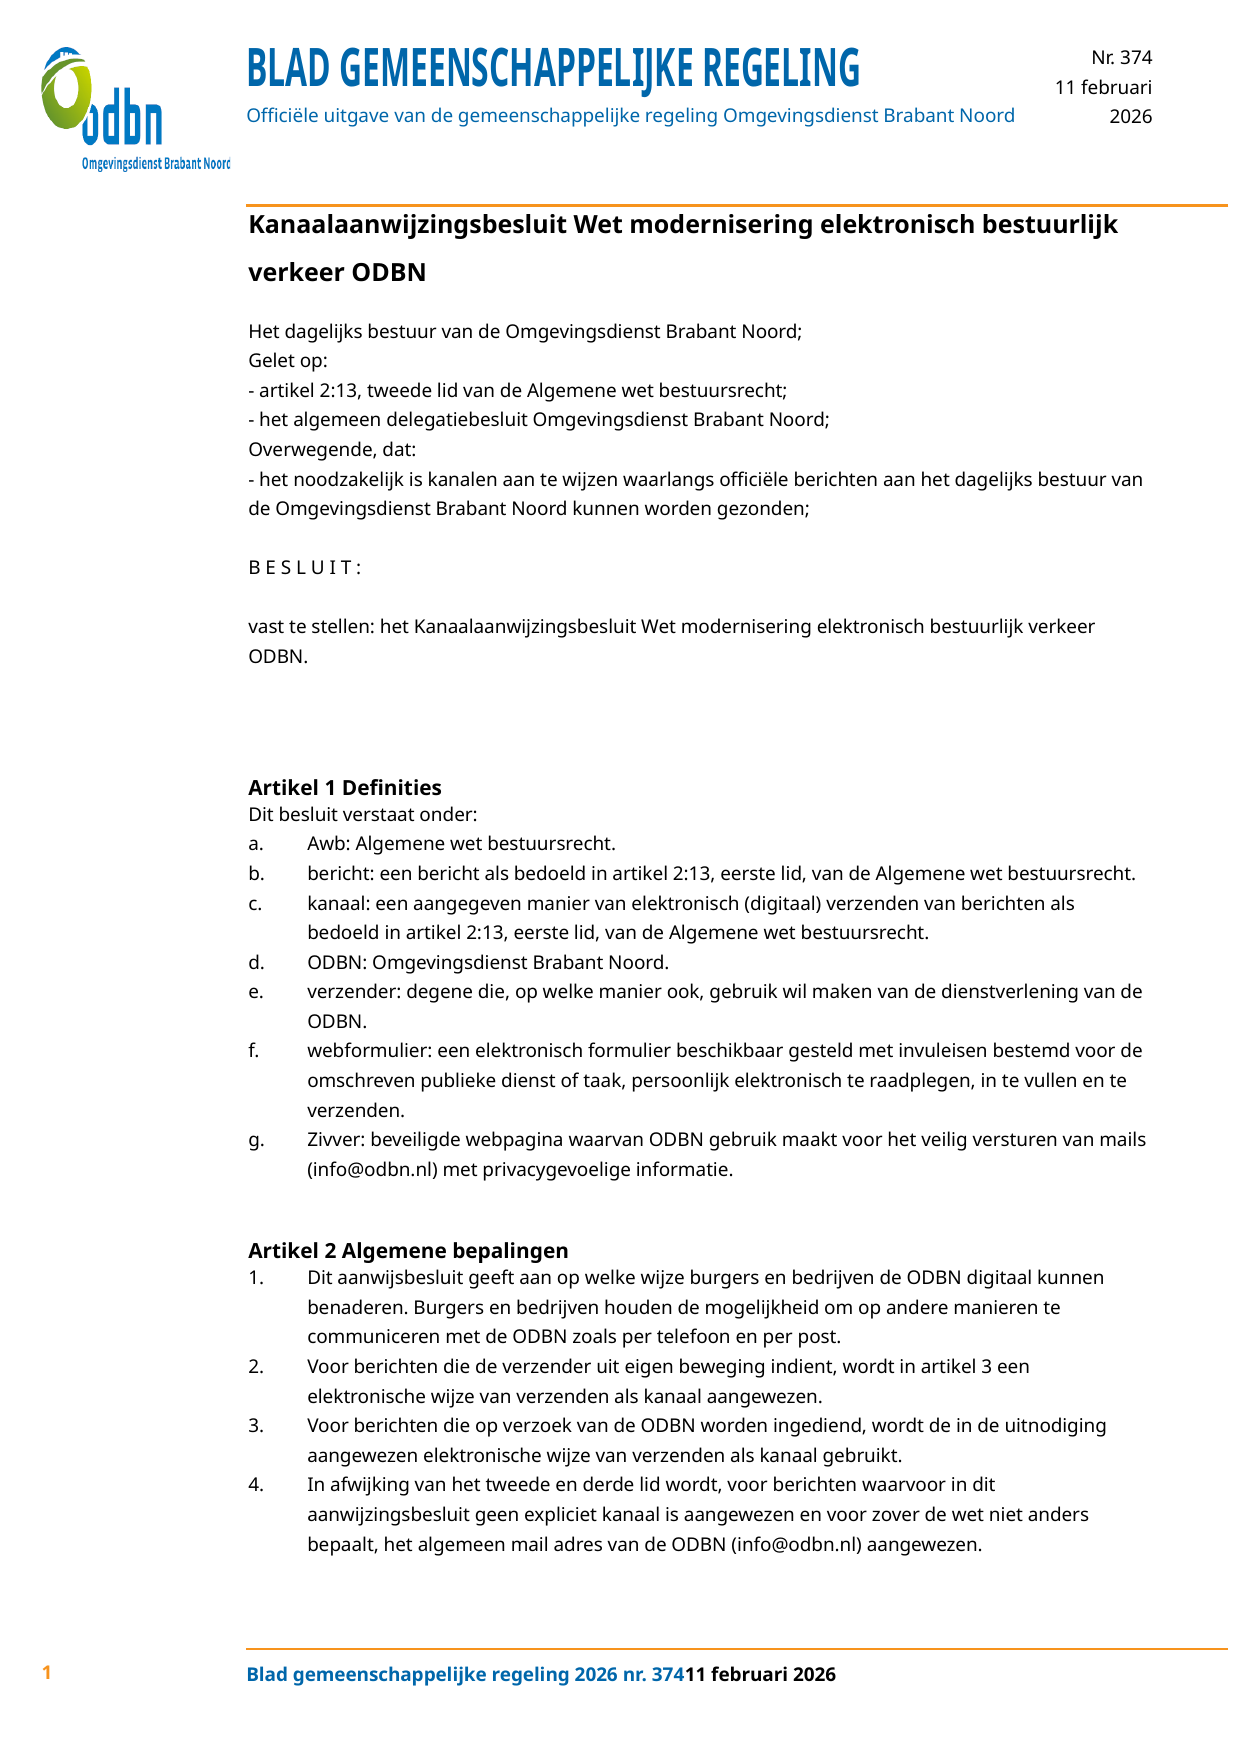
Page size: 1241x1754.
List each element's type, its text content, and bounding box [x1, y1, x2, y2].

list verzender: degene die, op welke manier ook, gebruik wil maken van de dienstverlening van de ODBN. [248, 978, 1152, 1034]
list In afwijking van het tweede en derde lid wordt, voor berichten waarvoor in dit aanwijzingsbesluit geen expliciet kanaal is aangewezen en voor zover de wet niet anders bepaalt, het algemeen mail adres van de ODBN (info@odbn.nl) aangewezen. [248, 1472, 1152, 1556]
text B E S L U I T : [248, 554, 1152, 580]
list Zivver: beveiligde webpagina waarvan ODBN gebruik maakt voor het veilig versturen van mails (info@odbn.nl) met privacygevoelige informatie. [248, 1126, 1152, 1182]
text Dit besluit verstaat onder: [248, 801, 1152, 827]
list ODBN: Omgevingsdienst Brabant Noord. [248, 949, 1152, 975]
text Artikel 1 Definities [248, 773, 1152, 801]
list Voor berichten die de verzender uit eigen beweging indient, wordt in artikel 3 een elektronische wijze van verzenden als kanaal aangewezen. [248, 1353, 1152, 1408]
text Kanaalaanwijzingsbesluit Wet modernisering elektronisch bestuurlijk verkeer ODBN [248, 207, 1152, 288]
text - het algemeen delegatiebesluit Omgevingsdienst Brabant Noord; [248, 407, 1152, 432]
text Gelet op: [248, 347, 1152, 373]
list Awb: Algemene wet bestuursrecht. [248, 831, 1152, 856]
list Voor berichten die op verzoek van de ODBN worden ingediend, wordt de in de uitnodiging aangewezen elektronische wijze van verzenden als kanaal gebruikt. [248, 1412, 1152, 1468]
list kanaal: een aangegeven manier van elektronisch (digitaal) verzenden van berichten als bedoeld in artikel 2:13, eerste lid, van de Algemene wet bestuursrecht. [248, 890, 1152, 945]
picture [41, 47, 231, 172]
text Het dagelijks bestuur van de Omgevingsdienst Brabant Noord; [248, 318, 1152, 344]
list webformulier: een elektronisch formulier beschikbaar gesteld met invuleisen bestemd voor de omschreven publieke dienst of taak, persoonlijk elektronisch te raadplegen, in te vullen en te verzenden. [248, 1038, 1152, 1123]
text Artikel 2 Algemene bepalingen [248, 1236, 1152, 1264]
text Overwegende, dat: [248, 436, 1152, 462]
list Dit aanwijsbesluit geeft aan op welke wijze burgers en bedrijven de ODBN digitaal kunnen benaderen. Burgers en bedrijven houden de mogelijkheid om op andere manieren te communiceren met de ODBN zoals per telefoon en per post. [248, 1264, 1152, 1349]
text - artikel 2:13, tweede lid van de Algemene wet bestuursrecht; [248, 377, 1152, 403]
list bericht: een bericht als bedoeld in artikel 2:13, eerste lid, van de Algemene wet bestuursrecht. [248, 860, 1152, 886]
text - het noodzakelijk is kanalen aan te wijzen waarlangs officiële berichten aan het dagelijks bestuur van de Omgevingsdienst Brabant Noord kunnen worden gezonden; [248, 466, 1152, 521]
text vast te stellen: het Kanaalaanwijzingsbesluit Wet modernisering elektronisch bestuurlijk verkeer ODBN. [248, 614, 1152, 669]
